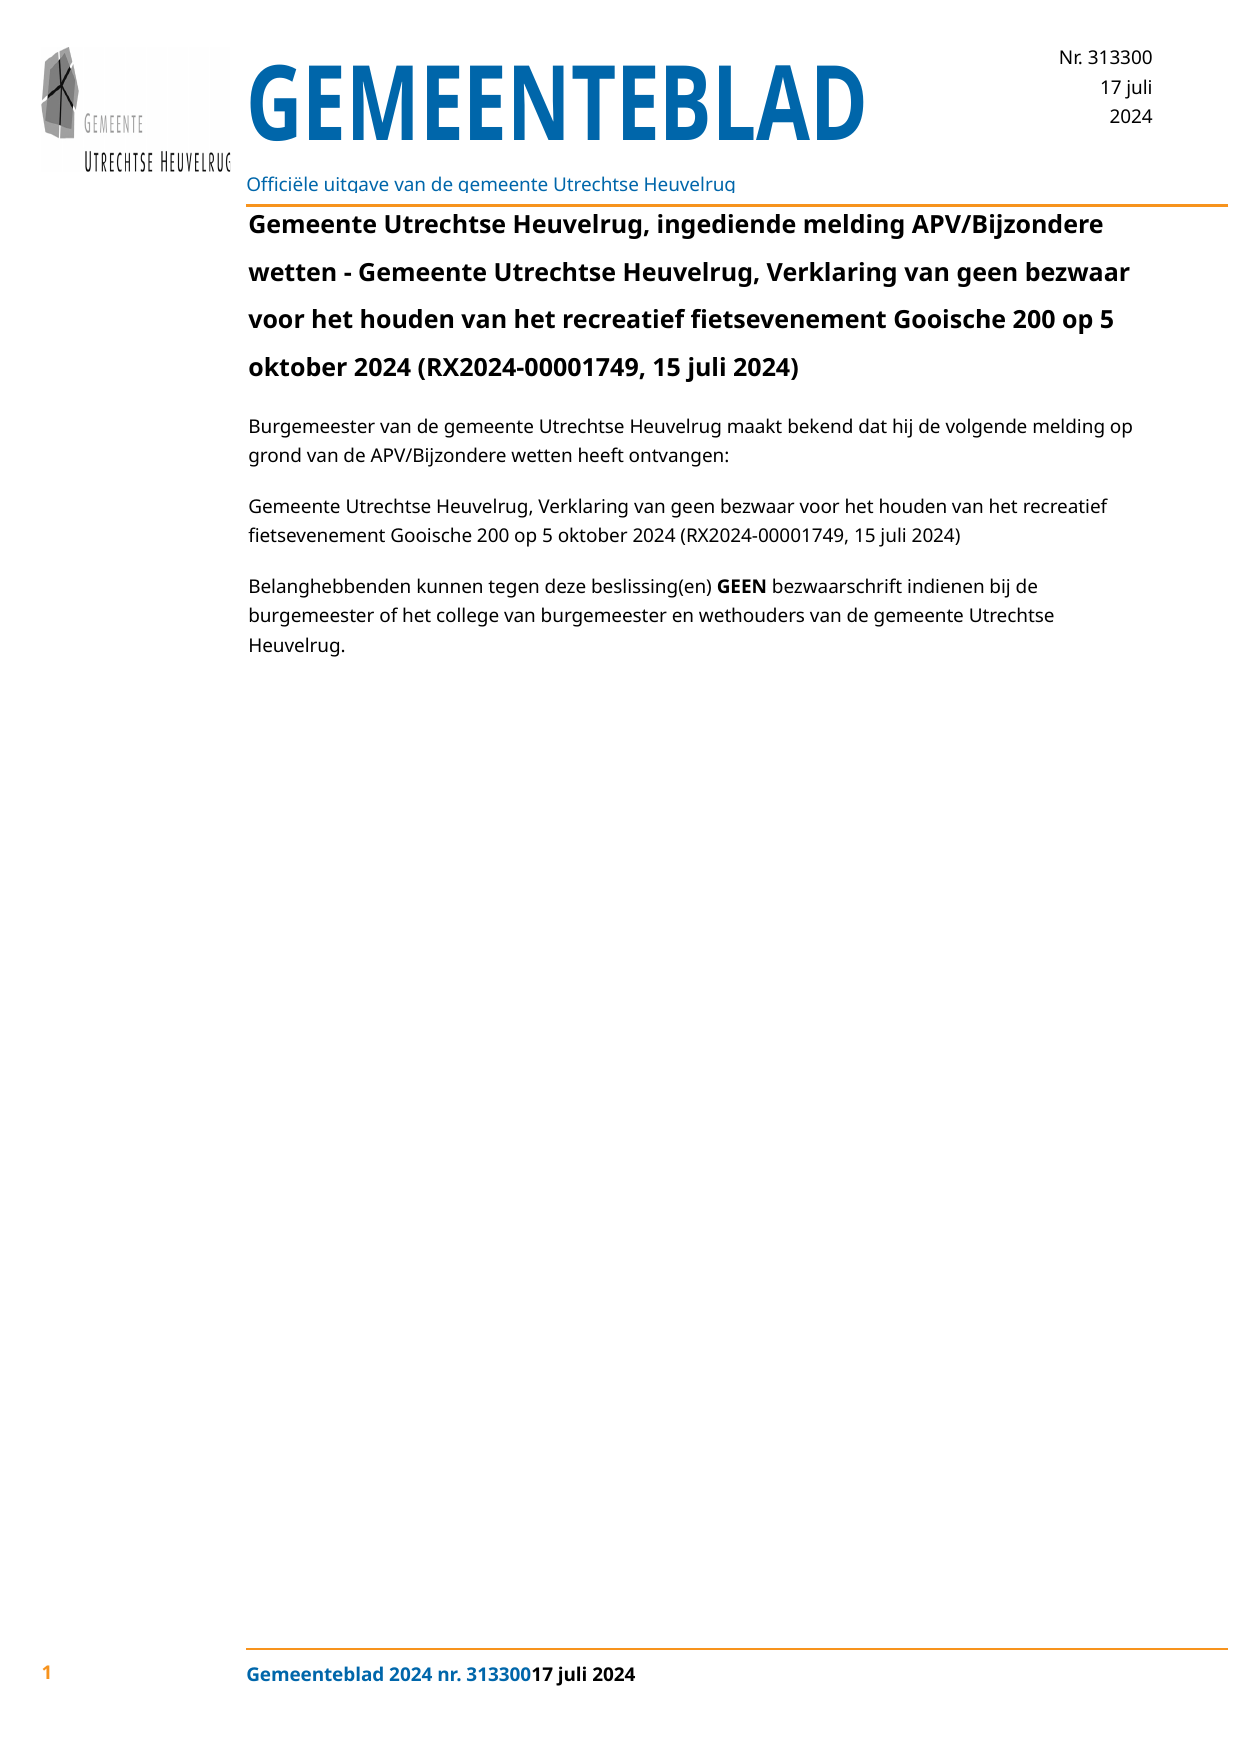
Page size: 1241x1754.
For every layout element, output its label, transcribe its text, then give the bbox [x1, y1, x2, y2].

text Belanghebbenden kunnen tegen deze beslissing(en) GEEN bezwaarschrift indienen bij de burgemeester of het college van burgemeester en wethouders van de gemeente Utrechtse Heuvelrug. [248, 573, 1152, 658]
text Gemeente Utrechtse Heuvelrug, ingediende melding APV/Bijzondere wetten - Gemeente Utrechtse Heuvelrug, Verklaring van geen bezwaar voor het houden van het recreatief fietsevenement Gooische 200 op 5 oktober 2024 (RX2024-00001749, 15 juli 2024) [248, 207, 1152, 384]
picture [41, 47, 231, 172]
text Gemeente Utrechtse Heuvelrug, Verklaring van geen bezwaar voor het houden van het recreatief fietsevenement Gooische 200 op 5 oktober 2024 (RX2024-00001749, 15 juli 2024) [248, 493, 1152, 548]
text Burgemeester van de gemeente Utrechtse Heuvelrug maakt bekend dat hij de volgende melding op grond van de APV/Bijzondere wetten heeft ontvangen: [248, 413, 1152, 468]
